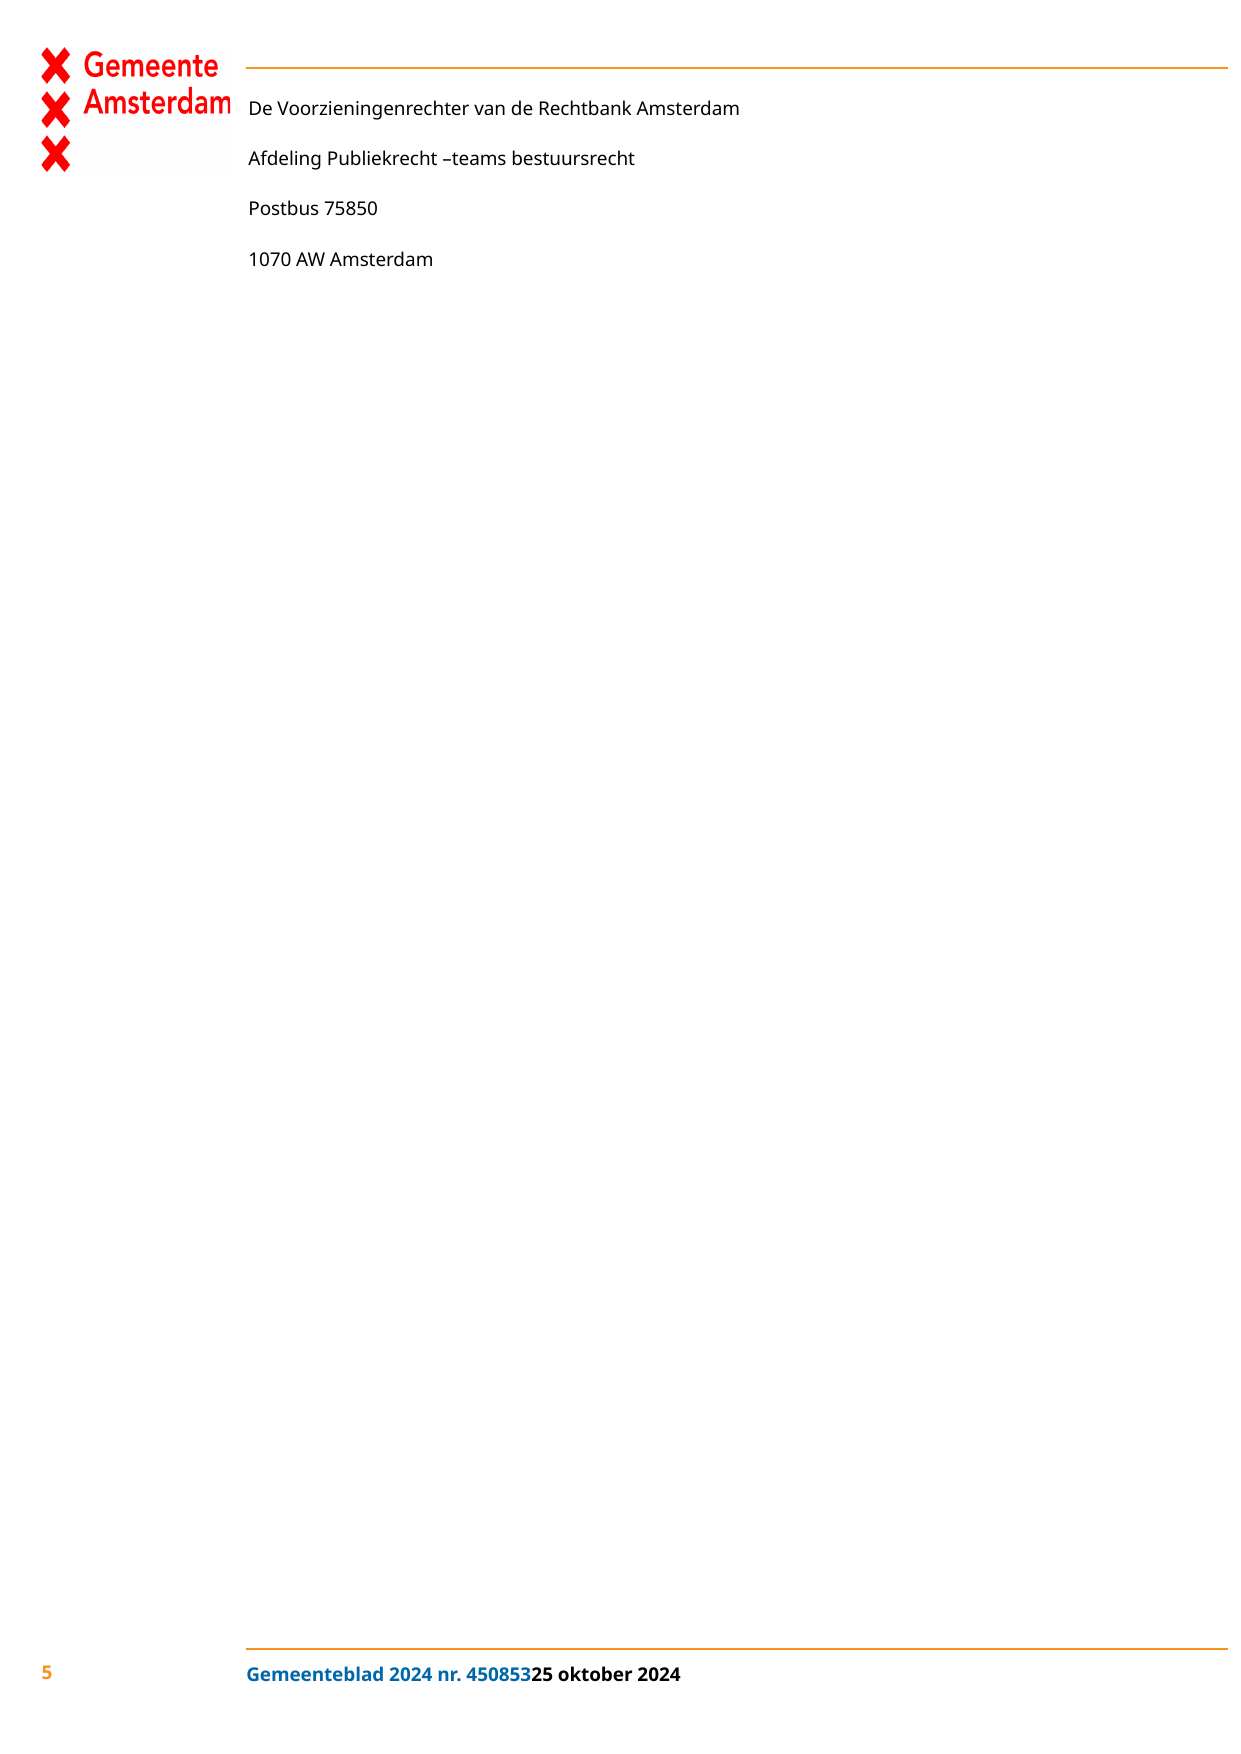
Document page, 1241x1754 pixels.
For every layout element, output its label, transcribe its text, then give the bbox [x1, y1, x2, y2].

text 1070 AW Amsterdam [248, 246, 1152, 272]
picture [41, 47, 231, 172]
text Afdeling Publiekrecht –teams bestuursrecht [248, 145, 1152, 171]
text Postbus 75850 [248, 196, 1152, 221]
text De Voorzieningenrechter van de Rechtbank Amsterdam [248, 95, 1152, 121]
